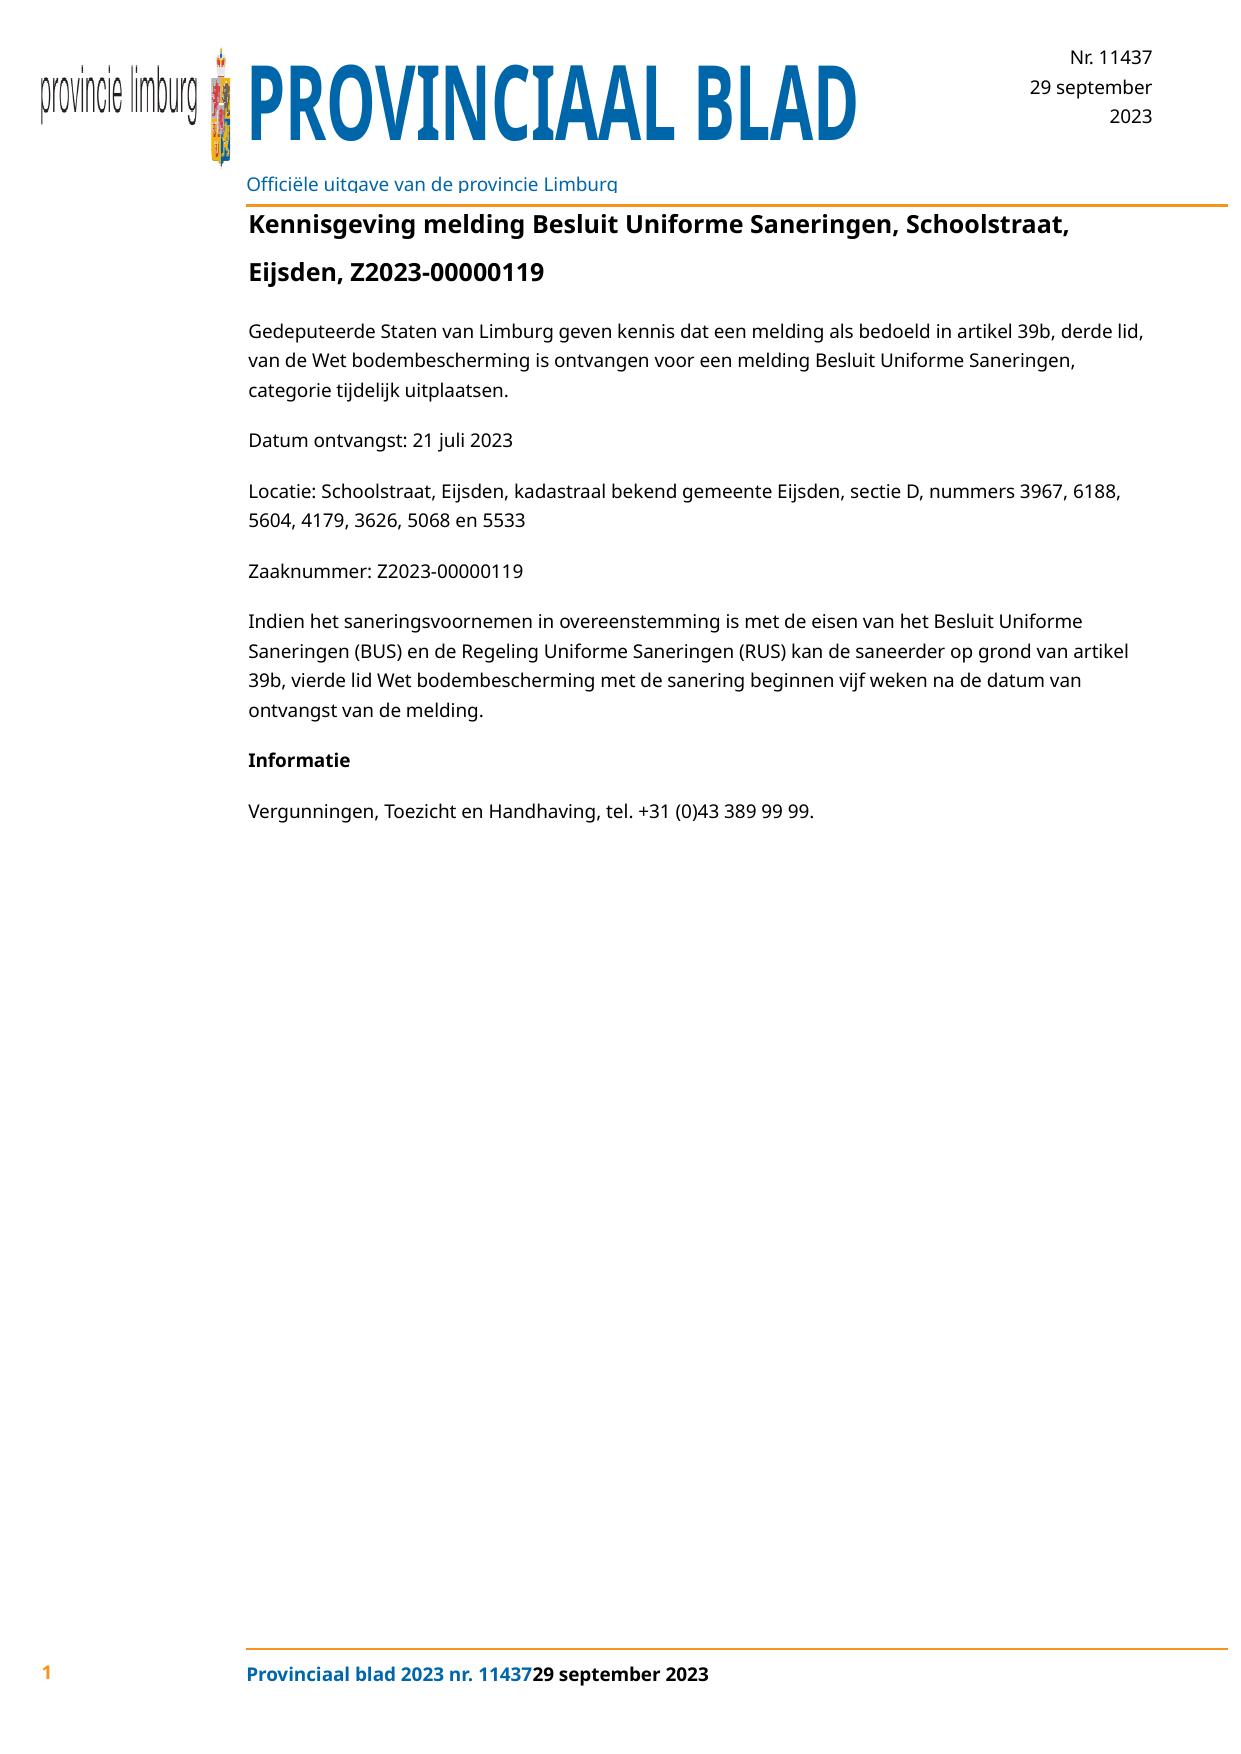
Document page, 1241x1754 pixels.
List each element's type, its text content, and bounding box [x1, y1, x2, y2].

text Locatie: Schoolstraat, Eijsden, kadastraal bekend gemeente Eijsden, sectie D, nummers 3967, 6188, 5604, 4179, 3626, 5068 en 5533 [248, 478, 1152, 533]
text Zaaknummer: Z2023-00000119 [248, 558, 1152, 584]
text Datum ontvangst: 21 juli 2023 [248, 427, 1152, 453]
picture [41, 47, 231, 172]
text Indien het saneringsvoornemen in overeenstemming is met de eisen van het Besluit Uniforme Saneringen (BUS) en de Regeling Uniforme Saneringen (RUS) kan de saneerder op grond van artikel 39b, vierde lid Wet bodembescherming met de sanering beginnen vijf weken na de datum van ontvangst van de melding. [248, 608, 1152, 723]
text Informatie [248, 747, 1152, 773]
text Vergunningen, Toezicht en Handhaving, tel. +31 (0)43 389 99 99. [248, 798, 1152, 824]
text Kennisgeving melding Besluit Uniforme Saneringen, Schoolstraat, Eijsden, Z2023-00000119 [248, 207, 1152, 288]
text Gedeputeerde Staten van Limburg geven kennis dat een melding als bedoeld in artikel 39b, derde lid, van de Wet bodembescherming is ontvangen voor een melding Besluit Uniforme Saneringen, categorie tijdelijk uitplaatsen. [248, 318, 1152, 403]
